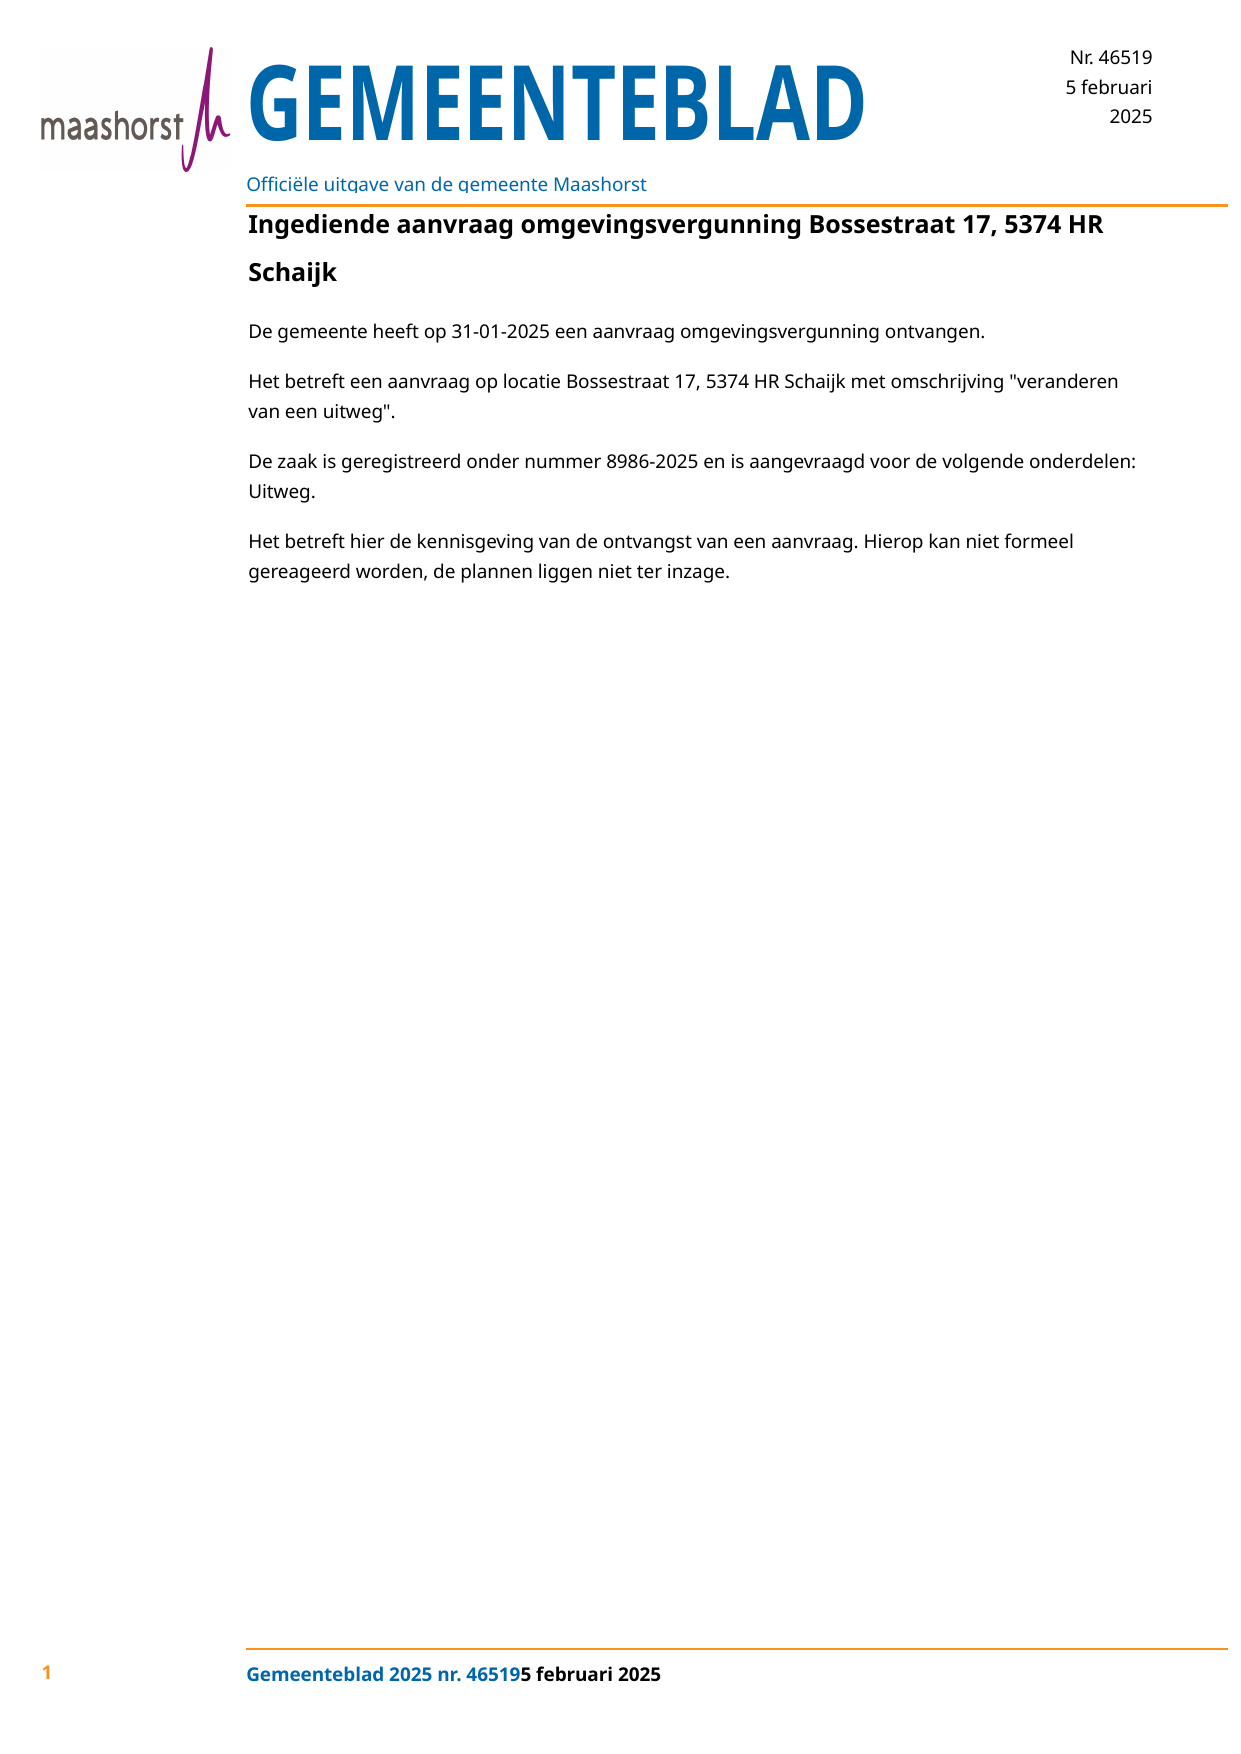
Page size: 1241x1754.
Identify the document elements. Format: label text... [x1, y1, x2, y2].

text Het betreft een aanvraag op locatie Bossestraat 17, 5374 HR Schaijk met omschrijving "veranderen van een uitweg". [248, 368, 1152, 424]
text Ingediende aanvraag omgevingsvergunning Bossestraat 17, 5374 HR Schaijk [248, 207, 1152, 288]
text Het betreft hier de kennisgeving van de ontvangst van een aanvraag. Hierop kan niet formeel gereageerd worden, de plannen liggen niet ter inzage. [248, 528, 1152, 584]
text De gemeente heeft op 31-01-2025 een aanvraag omgevingsvergunning ontvangen. [248, 318, 1152, 344]
picture [41, 47, 231, 172]
text De zaak is geregistreerd onder nummer 8986-2025 en is aangevraagd voor de volgende onderdelen: Uitweg. [248, 448, 1152, 504]
